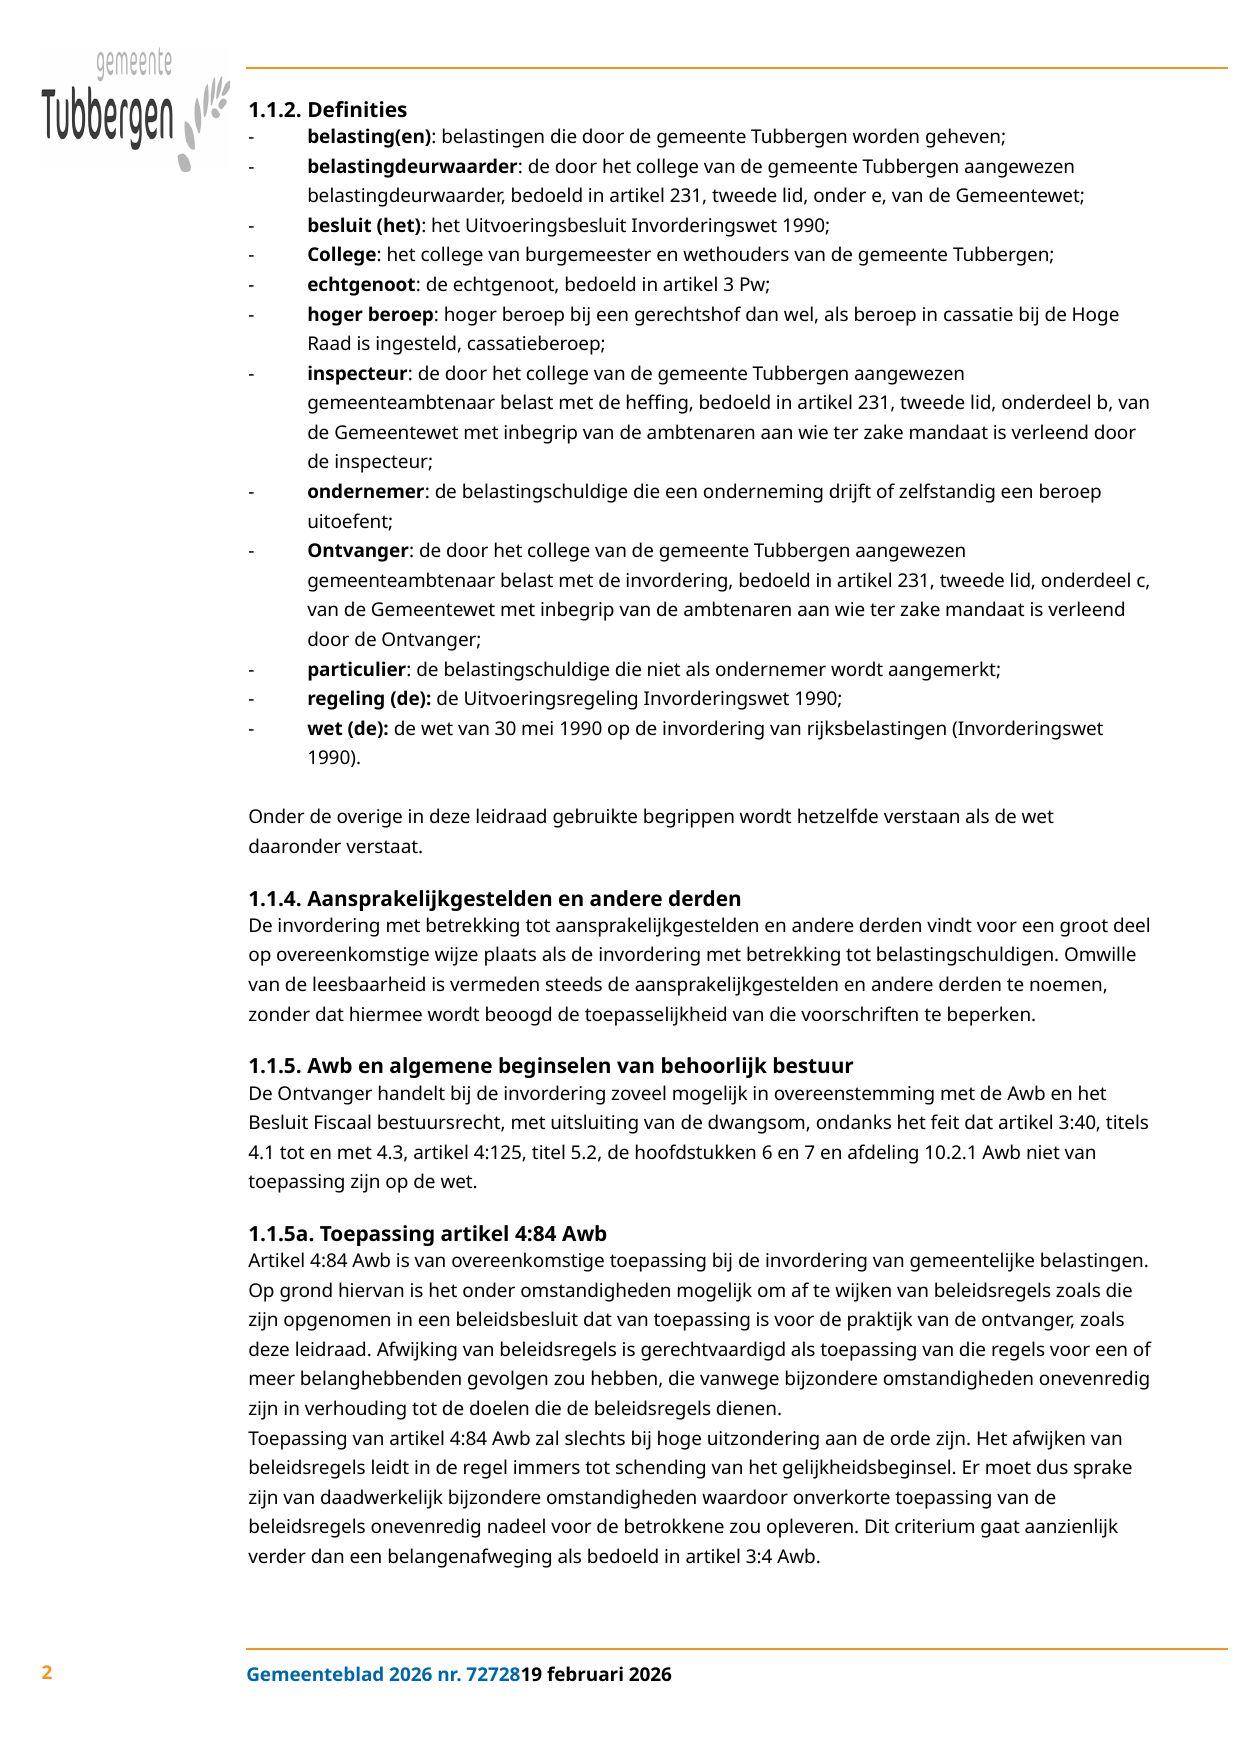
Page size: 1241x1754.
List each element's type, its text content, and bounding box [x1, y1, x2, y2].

list particulier: de belastingschuldige die niet als ondernemer wordt aangemerkt; [248, 656, 1152, 681]
list besluit (het): het Uitvoeringsbesluit Invorderingswet 1990; [248, 212, 1152, 238]
text Toepassing van artikel 4:84 Awb zal slechts bij hoge uitzondering aan de orde zijn. Het afwijken van beleidsregels leidt in de regel immers tot schending van het gelijkheidsbeginsel. Er moet dus sprake zijn van daadwerkelijk bijzondere omstandigheden waardoor onverkorte toepassing van de beleidsregels onevenredig nadeel voor de betrokkene zou opleveren. Dit criterium gaat aanzienlijk verder dan een belangenafweging als bedoeld in artikel 3:4 Awb. [248, 1425, 1152, 1569]
text 1.1.5a. Toepassing artikel 4:84 Awb [248, 1219, 1152, 1247]
text Artikel 4:84 Awb is van overeenkomstige toepassing bij de invordering van gemeentelijke belastingen. Op grond hiervan is het onder omstandigheden mogelijk om af te wijken van beleidsregels zoals die zijn opgenomen in een beleidsbesluit dat van toepassing is voor de praktijk van de ontvanger, zoals deze leidraad. Afwijking van beleidsregels is gerechtvaardigd als toepassing van die regels voor een of meer belanghebbenden gevolgen zou hebben, die vanwege bijzondere omstandigheden onevenredig zijn in verhouding tot de doelen die de beleidsregels dienen. [248, 1247, 1152, 1421]
list hoger beroep: hoger beroep bij een gerechtshof dan wel, als beroep in cassatie bij de Hoge Raad is ingesteld, cassatieberoep; [248, 301, 1152, 356]
text De Ontvanger handelt bij de invordering zoveel mogelijk in overeenstemming met de Awb en het Besluit Fiscaal bestuursrecht, met uitsluiting van de dwangsom, ondanks het feit dat artikel 3:40, titels 4.1 tot en met 4.3, artikel 4:125, titel 5.2, de hoofdstukken 6 en 7 en afdeling 10.2.1 Awb niet van toepassing zijn op de wet. [248, 1080, 1152, 1194]
list wet (de): de wet van 30 mei 1990 op de invordering van rijksbelastingen (Invorderingswet 1990). [248, 715, 1152, 770]
text Onder de overige in deze leidraad gebruikte begrippen wordt hetzelfde verstaan als de wet daaronder verstaat. [248, 804, 1152, 859]
list Ontvanger: de door het college van de gemeente Tubbergen aangewezen gemeenteambtenaar belast met de invordering, bedoeld in artikel 231, tweede lid, onderdeel c, van de Gemeentewet met inbegrip van de ambtenaren aan wie ter zake mandaat is verleend door de Ontvanger; [248, 537, 1152, 652]
text 1.1.4. Aansprakelijkgestelden en andere derden [248, 884, 1152, 912]
list regeling (de): de Uitvoeringsregeling Invorderingswet 1990; [248, 685, 1152, 711]
text De invordering met betrekking tot aansprakelijkgestelden en andere derden vindt voor een groot deel op overeenkomstige wijze plaats als de invordering met betrekking tot belastingschuldigen. Omwille van de leesbaarheid is vermeden steeds de aansprakelijkgestelden en andere derden te noemen, zonder dat hiermee wordt beoogd de toepasselijkheid van die voorschriften te beperken. [248, 912, 1152, 1027]
list belastingdeurwaarder: de door het college van de gemeente Tubbergen aangewezen belastingdeurwaarder, bedoeld in artikel 231, tweede lid, onder e, van de Gemeentewet; [248, 153, 1152, 208]
text 1.1.5. Awb en algemene beginselen van behoorlijk bestuur [248, 1051, 1152, 1080]
list belasting(en): belastingen die door de gemeente Tubbergen worden geheven; [248, 123, 1152, 149]
list ondernemer: de belastingschuldige die een onderneming drijft of zelfstandig een beroep uitoefent; [248, 478, 1152, 533]
list College: het college van burgemeester en wethouders van de gemeente Tubbergen; [248, 242, 1152, 267]
list inspecteur: de door het college van de gemeente Tubbergen aangewezen gemeenteambtenaar belast met de heffing, bedoeld in artikel 231, tweede lid, onderdeel b, van de Gemeentewet met inbegrip van de ambtenaren aan wie ter zake mandaat is verleend door de inspecteur; [248, 360, 1152, 474]
list echtgenoot: de echtgenoot, bedoeld in artikel 3 Pw; [248, 271, 1152, 297]
picture [41, 47, 231, 172]
text 1.1.2. Definities [248, 95, 1152, 123]
